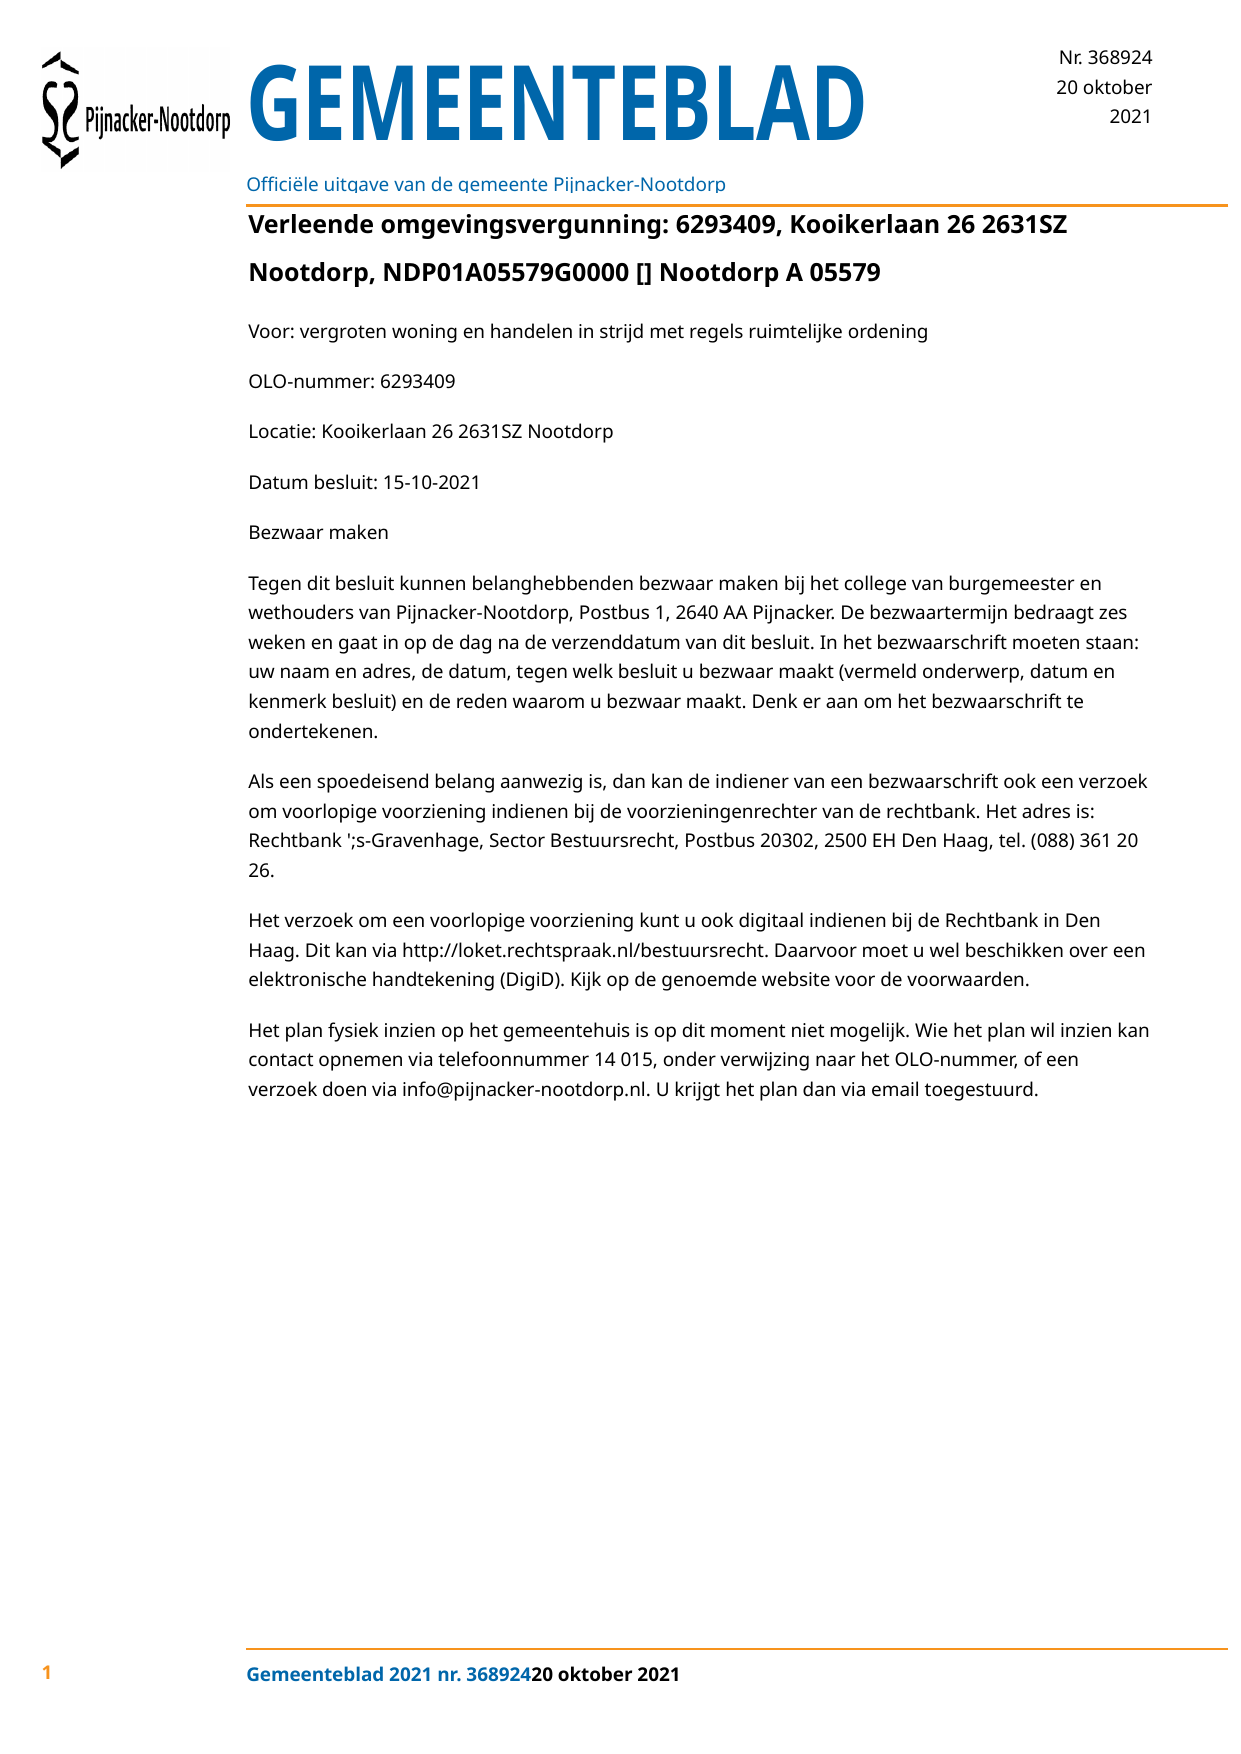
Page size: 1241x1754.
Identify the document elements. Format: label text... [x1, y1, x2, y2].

text Het plan fysiek inzien op het gemeentehuis is op dit moment niet mogelijk. Wie het plan wil inzien kan contact opnemen via telefoonnummer 14 015, onder verwijzing naar het OLO-nummer, of een verzoek doen via info@pijnacker-nootdorp.nl. U krijgt het plan dan via email toegestuurd. [248, 1017, 1152, 1102]
text Bezwaar maken [248, 519, 1152, 545]
text Tegen dit besluit kunnen belanghebbenden bezwaar maken bij het college van burgemeester en wethouders van Pijnacker-Nootdorp, Postbus 1, 2640 AA Pijnacker. De bezwaartermijn bedraagt zes weken en gaat in op de dag na de verzenddatum van dit besluit. In het bezwaarschrift moeten staan: uw naam en adres, de datum, tegen welk besluit u bezwaar maakt (vermeld onderwerp, datum en kenmerk besluit) en de reden waarom u bezwaar maakt. Denk er aan om het bezwaarschrift te ondertekenen. [248, 570, 1152, 744]
text Voor: vergroten woning en handelen in strijd met regels ruimtelijke ordening [248, 318, 1152, 344]
text Verleende omgevingsvergunning: 6293409, Kooikerlaan 26 2631SZ Nootdorp, NDP01A05579G0000 [] Nootdorp A 05579 [248, 207, 1152, 288]
text Datum besluit: 15-10-2021 [248, 469, 1152, 495]
text Het verzoek om een voorlopige voorziening kunt u ook digitaal indienen bij de Rechtbank in Den Haag. Dit kan via http://loket.rechtspraak.nl/bestuursrecht. Daarvoor moet u wel beschikken over een elektronische handtekening (DigiD). Kijk op de genoemde website voor de voorwaarden. [248, 907, 1152, 992]
text Locatie: Kooikerlaan 26 2631SZ Nootdorp [248, 419, 1152, 444]
text OLO-nummer: 6293409 [248, 368, 1152, 394]
text Als een spoedeisend belang aanwezig is, dan kan de indiener van een bezwaarschrift ook een verzoek om voorlopige voorziening indienen bij de voorzieningenrechter van de rechtbank. Het adres is: Rechtbank ';s-Gravenhage, Sector Bestuursrecht, Postbus 20302, 2500 EH Den Haag, tel. (088) 361 20 26. [248, 768, 1152, 883]
picture [41, 47, 231, 172]
